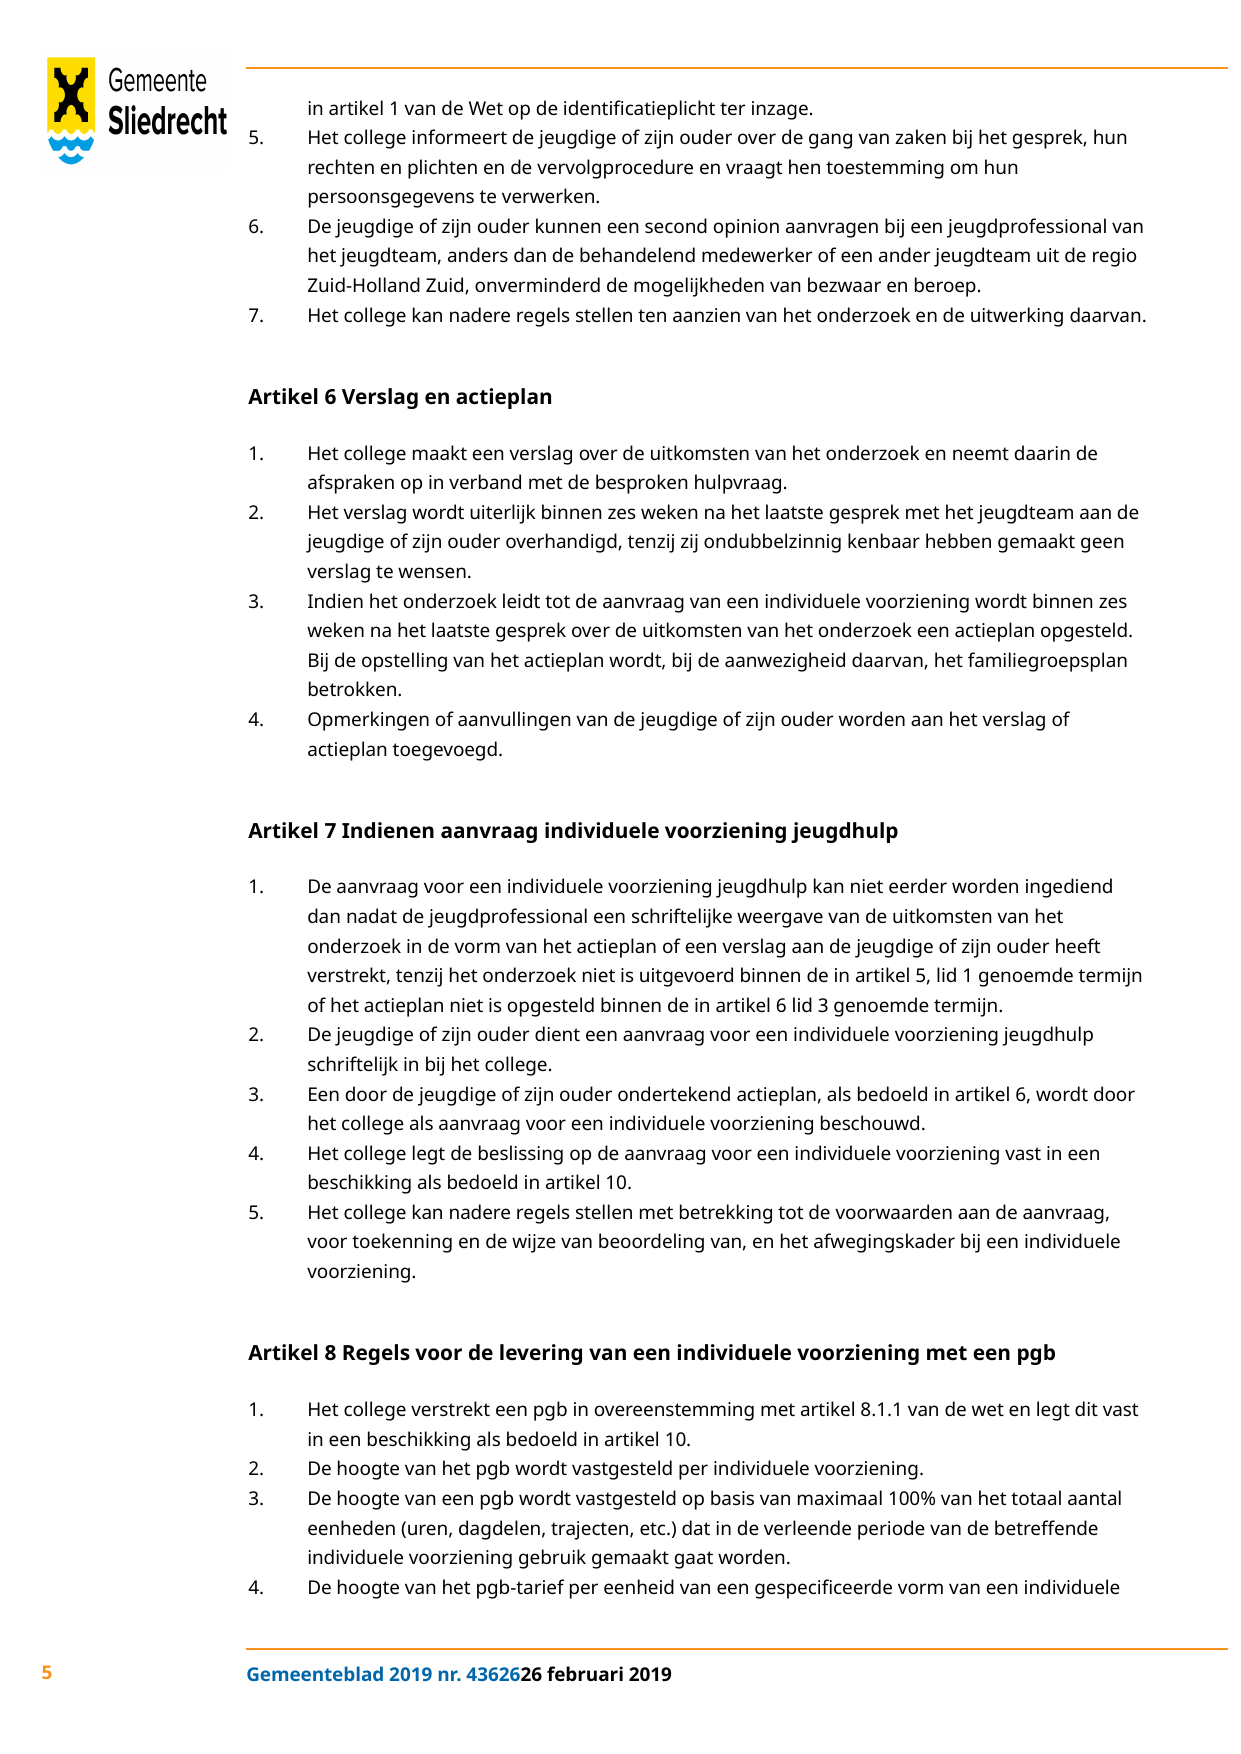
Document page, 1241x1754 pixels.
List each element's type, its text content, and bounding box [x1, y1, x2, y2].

list Opmerkingen of aanvullingen van de jeugdige of zijn ouder worden aan het verslag of actieplan toegevoegd. [248, 706, 1152, 761]
list in artikel 1 van de Wet op de identificatieplicht ter inzage. [248, 95, 1152, 121]
list Het verslag wordt uiterlijk binnen zes weken na het laatste gesprek met het jeugdteam aan de jeugdige of zijn ouder overhandigd, tenzij zij ondubbelzinnig kenbaar hebben gemaakt geen verslag te wensen. [248, 499, 1152, 584]
list De hoogte van een pgb wordt vastgesteld op basis van maximaal 100% van het totaal aantal eenheden (uren, dagdelen, trajecten, etc.) dat in de verleende periode van de betreffende individuele voorziening gebruik gemaakt gaat worden. [248, 1485, 1152, 1570]
list De hoogte van het pgb-tarief per eenheid van een gespecificeerde vorm van een individuele [248, 1574, 1152, 1599]
list Het college legt de beslissing op de aanvraag voor een individuele voorziening vast in een beschikking als bedoeld in artikel 10. [248, 1140, 1152, 1195]
list Een door de jeugdige of zijn ouder ondertekend actieplan, als bedoeld in artikel 6, wordt door het college als aanvraag voor een individuele voorziening beschouwd. [248, 1081, 1152, 1136]
list Het college kan nadere regels stellen ten aanzien van het onderzoek en de uitwerking daarvan. [248, 302, 1152, 328]
list De jeugdige of zijn ouder kunnen een second opinion aanvragen bij een jeugdprofessional van het jeugdteam, anders dan de behandelend medewerker of een ander jeugdteam uit de regio Zuid-Holland Zuid, onverminderd de mogelijkheden van bezwaar en beroep. [248, 213, 1152, 298]
list Het college kan nadere regels stellen met betrekking tot de voorwaarden aan de aanvraag, voor toekenning en de wijze van beoordeling van, en het afwegingskader bij een individuele voorziening. [248, 1199, 1152, 1284]
text Artikel 8 Regels voor de levering van een individuele voorziening met een pgb [248, 1338, 1152, 1367]
list De aanvraag voor een individuele voorziening jeugdhulp kan niet eerder worden ingediend dan nadat de jeugdprofessional een schriftelijke weergave van de uitkomsten van het onderzoek in de vorm van het actieplan of een verslag aan de jeugdige of zijn ouder heeft verstrekt, tenzij het onderzoek niet is uitgevoerd binnen de in artikel 5, lid 1 genoemde termijn of het actieplan niet is opgesteld binnen de in artikel 6 lid 3 genoemde termijn. [248, 874, 1152, 1018]
picture [41, 47, 231, 172]
list De jeugdige of zijn ouder dient een aanvraag voor een individuele voorziening jeugdhulp schriftelijk in bij het college. [248, 1022, 1152, 1077]
list Het college maakt een verslag over de uitkomsten van het onderzoek en neemt daarin de afspraken op in verband met de besproken hulpvraag. [248, 440, 1152, 495]
text Artikel 7 Indienen aanvraag individuele voorziening jeugdhulp [248, 816, 1152, 844]
text Artikel 6 Verslag en actieplan [248, 382, 1152, 410]
list Het college verstrekt een pgb in overeenstemming met artikel 8.1.1 van de wet en legt dit vast in een beschikking als bedoeld in artikel 10. [248, 1396, 1152, 1452]
list Indien het onderzoek leidt tot de aanvraag van een individuele voorziening wordt binnen zes weken na het laatste gesprek over de uitkomsten van het onderzoek een actieplan opgesteld. Bij de opstelling van het actieplan wordt, bij de aanwezigheid daarvan, het familiegroepsplan betrokken. [248, 588, 1152, 702]
list De hoogte van het pgb wordt vastgesteld per individuele voorziening. [248, 1456, 1152, 1481]
list Het college informeert de jeugdige of zijn ouder over de gang van zaken bij het gesprek, hun rechten en plichten en de vervolgprocedure en vraagt hen toestemming om hun persoonsgegevens te verwerken. [248, 124, 1152, 209]
